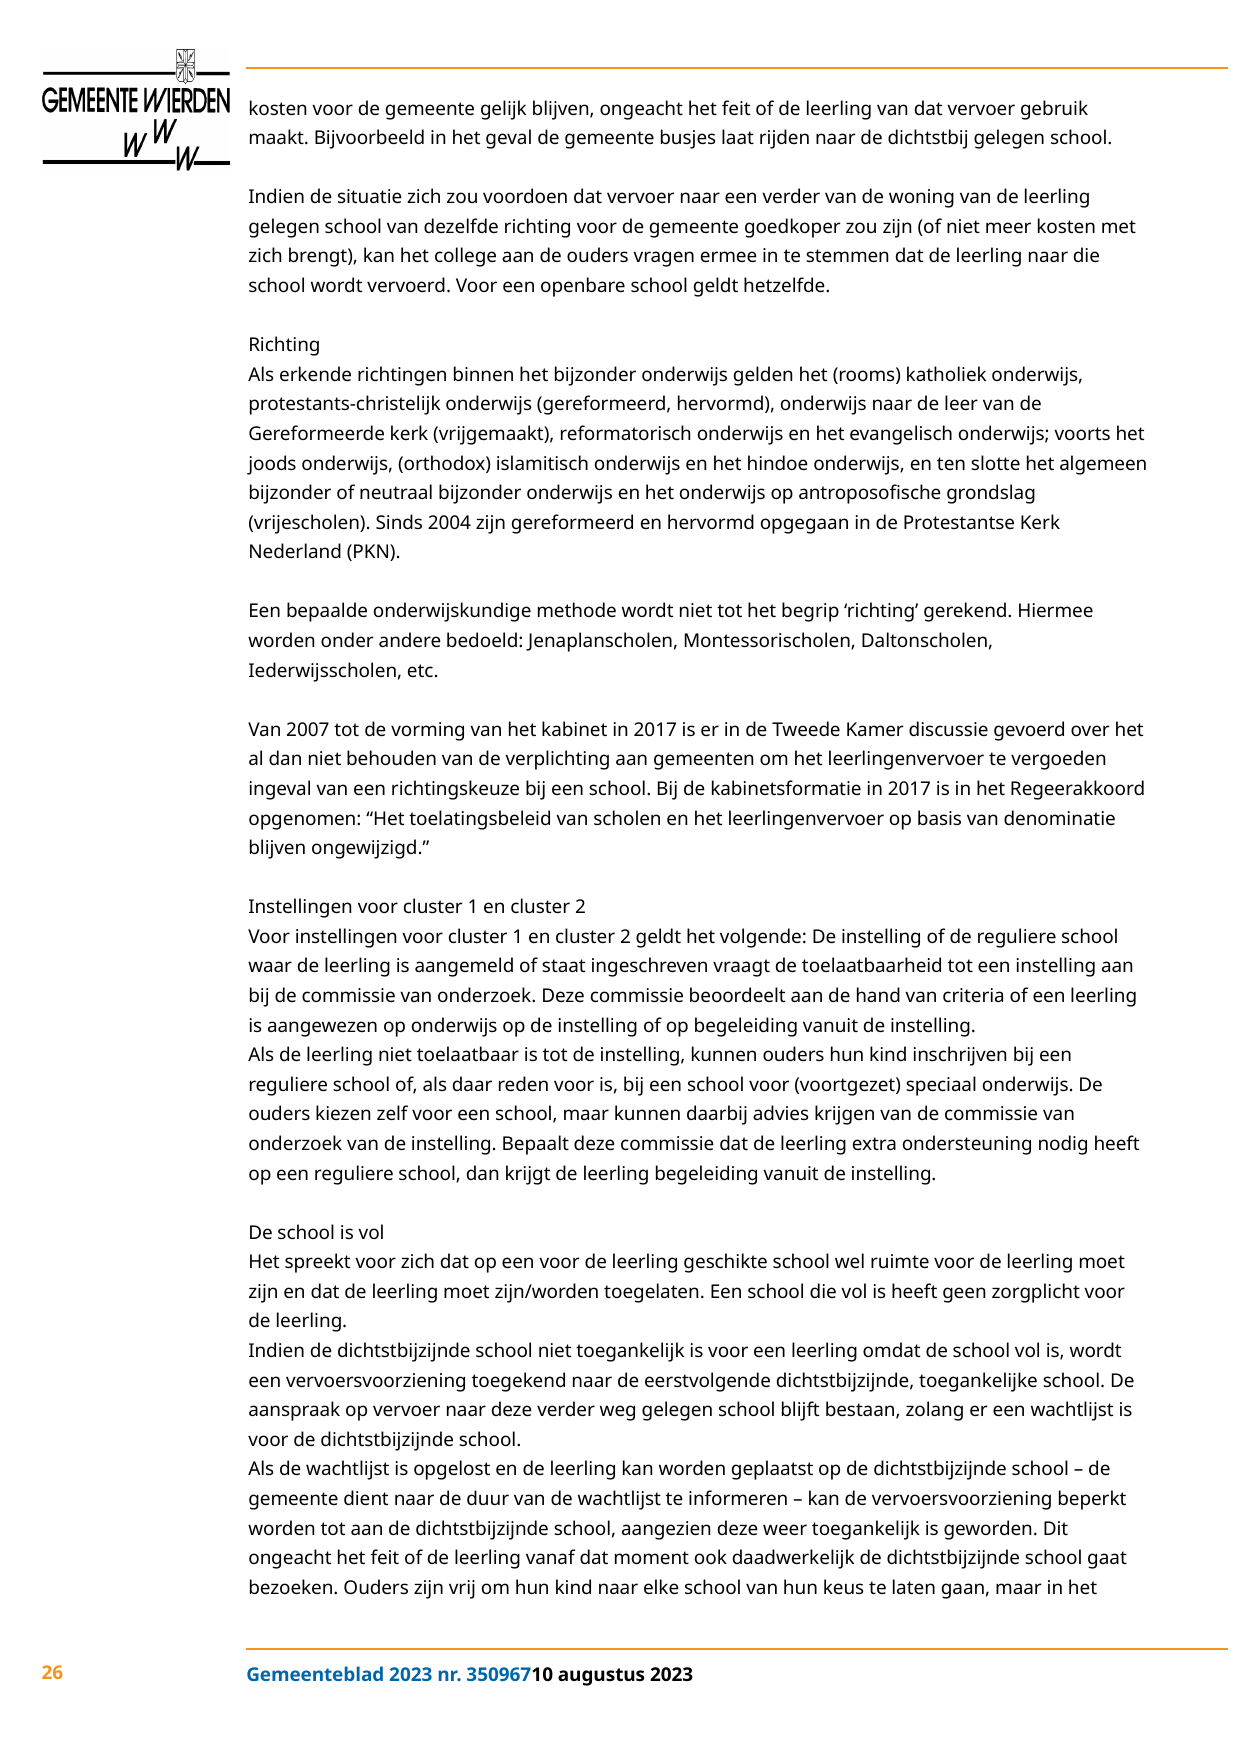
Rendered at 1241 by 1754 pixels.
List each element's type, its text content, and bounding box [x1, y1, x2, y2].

text Indien de situatie zich zou voordoen dat vervoer naar een verder van de woning van de leerling gelegen school van dezelfde richting voor de gemeente goedkoper zou zijn (of niet meer kosten met zich brengt), kan het college aan de ouders vragen ermee in te stemmen dat de leerling naar die school wordt vervoerd. Voor een openbare school geldt hetzelfde. [248, 183, 1152, 298]
text kosten voor de gemeente gelijk blijven, ongeacht het feit of de leerling van dat vervoer gebruik maakt. Bijvoorbeeld in het geval de gemeente busjes laat rijden naar de dichtstbij gelegen school. [248, 95, 1152, 150]
picture [41, 47, 231, 172]
text Het spreekt voor zich dat op een voor de leerling geschikte school wel ruimte voor de leerling moet zijn en dat de leerling moet zijn/worden toegelaten. Een school die vol is heeft geen zorgplicht voor de leerling. [248, 1248, 1152, 1333]
text Als de leerling niet toelaatbaar is tot de instelling, kunnen ouders hun kind inschrijven bij een reguliere school of, als daar reden voor is, bij een school voor (voortgezet) speciaal onderwijs. De ouders kiezen zelf voor een school, maar kunnen daarbij advies krijgen van de commissie van onderzoek van de instelling. Bepaalt deze commissie dat de leerling extra ondersteuning nodig heeft op een reguliere school, dan krijgt de leerling begeleiding vanuit de instelling. [248, 1041, 1152, 1186]
text De school is vol [248, 1219, 1152, 1245]
text Richting [248, 331, 1152, 357]
text Als erkende richtingen binnen het bijzonder onderwijs gelden het (rooms) katholiek onderwijs, protestants-christelijk onderwijs (gereformeerd, hervormd), onderwijs naar de leer van de Gereformeerde kerk (vrijgemaakt), reformatorisch onderwijs en het evangelisch onderwijs; voorts het joods onderwijs, (orthodox) islamitisch onderwijs en het hindoe onderwijs, en ten slotte het algemeen bijzonder of neutraal bijzonder onderwijs en het onderwijs op antroposofische grondslag (vrijescholen). Sinds 2004 zijn gereformeerd en hervormd opgegaan in de Protestantse Kerk Nederland (PKN). [248, 361, 1152, 564]
text Indien de dichtstbijzijnde school niet toegankelijk is voor een leerling omdat de school vol is, wordt een vervoersvoorziening toegekend naar de eerstvolgende dichtstbijzijnde, toegankelijke school. De aanspraak op vervoer naar deze verder weg gelegen school blijft bestaan, zolang er een wachtlijst is voor de dichtstbijzijnde school. [248, 1337, 1152, 1452]
text Als de wachtlijst is opgelost en de leerling kan worden geplaatst op de dichtstbijzijnde school – de gemeente dient naar de duur van de wachtlijst te informeren – kan de vervoersvoorziening beperkt worden tot aan de dichtstbijzijnde school, aangezien deze weer toegankelijk is geworden. Dit ongeacht het feit of de leerling vanaf dat moment ook daadwerkelijk de dichtstbijzijnde school gaat bezoeken. Ouders zijn vrij om hun kind naar elke school van hun keus te laten gaan, maar in het [248, 1456, 1152, 1600]
text Voor instellingen voor cluster 1 en cluster 2 geldt het volgende: De instelling of de reguliere school waar de leerling is aangemeld of staat ingeschreven vraagt de toelaatbaarheid tot een instelling aan bij de commissie van onderzoek. Deze commissie beoordeelt aan de hand van criteria of een leerling is aangewezen op onderwijs op de instelling of op begeleiding vanuit de instelling. [248, 923, 1152, 1038]
text Een bepaalde onderwijskundige methode wordt niet tot het begrip ‘richting’ gerekend. Hiermee worden onder andere bedoeld: Jenaplanscholen, Montessorischolen, Daltonscholen, Iederwijsscholen, etc. [248, 598, 1152, 683]
text Van 2007 tot de vorming van het kabinet in 2017 is er in de Tweede Kamer discussie gevoerd over het al dan niet behouden van de verplichting aan gemeenten om het leerlingenvervoer te vergoeden ingeval van een richtingskeuze bij een school. Bij de kabinetsformatie in 2017 is in het Regeerakkoord opgenomen: “Het toelatingsbeleid van scholen en het leerlingenvervoer op basis van denominatie blijven ongewijzigd.” [248, 716, 1152, 860]
text Instellingen voor cluster 1 en cluster 2 [248, 893, 1152, 919]
